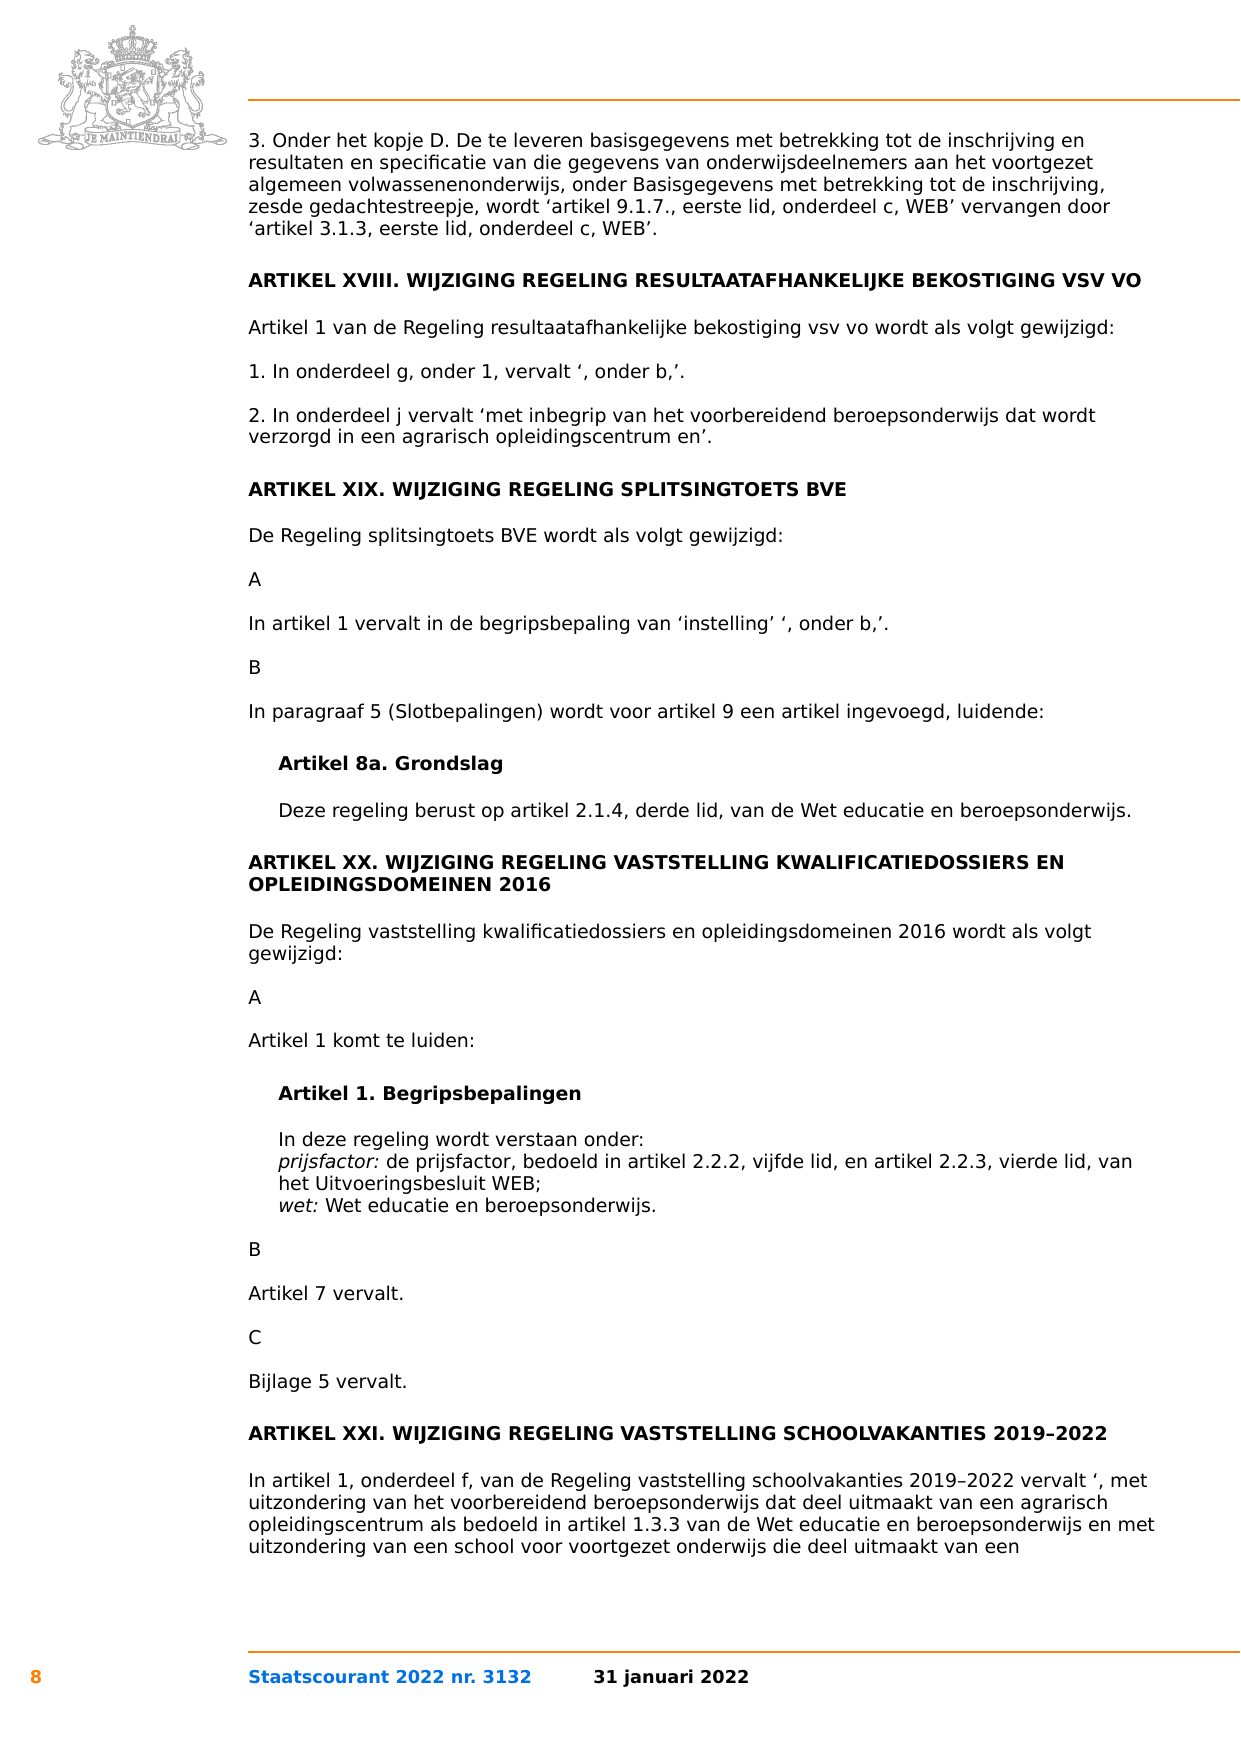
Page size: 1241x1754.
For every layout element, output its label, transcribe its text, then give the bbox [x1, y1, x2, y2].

text A [248, 569, 1163, 591]
text Bijlage 5 vervalt. [248, 1371, 1163, 1393]
subtitle ARTIKEL XVIII. WIJZIGING REGELING RESULTAATAFHANKELIJKE BEKOSTIGING VSV VO [248, 270, 1163, 292]
text A [248, 987, 1163, 1008]
text De Regeling vaststelling kwalificatiedossiers en opleidingsdomeinen 2016 wordt als volgt gewijzigd: [248, 921, 1163, 965]
text B [248, 1239, 1163, 1261]
text 1. In onderdeel g, onder 1, vervalt ‘, onder b,’. [248, 361, 1163, 383]
subtitle ARTIKEL XX. WIJZIGING REGELING VASTSTELLING KWALIFICATIEDOSSIERS EN OPLEIDINGSDOMEINEN 2016 [248, 852, 1163, 896]
text De Regeling splitsingtoets BVE wordt als volgt gewijzigd: [248, 525, 1163, 547]
text Artikel 1 komt te luiden: [248, 1030, 1163, 1052]
subtitle ARTIKEL XIX. WIJZIGING REGELING SPLITSINGTOETS BVE [248, 478, 1163, 500]
subtitle Artikel 1. Begripsbepalingen [278, 1082, 1163, 1104]
text In artikel 1, onderdeel f, van de Regeling vaststelling schoolvakanties 2019–2022 vervalt ‘, met uitzondering van het voorbereidend beroepsonderwijs dat deel uitmaakt van een agrarisch opleidingscentrum als bedoeld in artikel 1.3.3 van de Wet educatie en beroepsonderwijs en met uitzondering van een school voor voortgezet onderwijs die deel uitmaakt van een [248, 1470, 1163, 1558]
text Artikel 1 van de Regeling resultaatafhankelijke bekostiging vsv vo wordt als volgt gewijzigd: [248, 317, 1163, 339]
subtitle Artikel 8a. Grondslag [278, 753, 1163, 775]
text In artikel 1 vervalt in de begripsbepaling van ‘instelling’ ‘, onder b,’. [248, 613, 1163, 635]
picture [38, 25, 227, 150]
text In deze regeling wordt verstaan onder: [278, 1129, 1163, 1151]
text B [248, 657, 1163, 679]
text prijsfactor: de prijsfactor, bedoeld in artikel 2.2.2, vijfde lid, en artikel 2.2.3, vierde lid, van het Uitvoeringsbesluit WEB; [278, 1151, 1163, 1195]
text Deze regeling berust op artikel 2.1.4, derde lid, van de Wet educatie en beroepsonderwijs. [278, 800, 1163, 822]
subtitle ARTIKEL XXI. WIJZIGING REGELING VASTSTELLING SCHOOLVAKANTIES 2019–2022 [248, 1423, 1163, 1445]
text wet: Wet educatie en beroepsonderwijs. [278, 1195, 1163, 1217]
text Artikel 7 vervalt. [248, 1283, 1163, 1305]
text 3. Onder het kopje D. De te leveren basisgegevens met betrekking tot de inschrijving en resultaten en specificatie van die gegevens van onderwijsdeelnemers aan het voortgezet algemeen volwassenenonderwijs, onder Basisgegevens met betrekking tot de inschrijving, zesde gedachtestreepje, wordt ‘artikel 9.1.7., eerste lid, onderdeel c, WEB’ vervangen door ‘artikel 3.1.3, eerste lid, onderdeel c, WEB’. [248, 130, 1163, 240]
text In paragraaf 5 (Slotbepalingen) wordt voor artikel 9 een artikel ingevoegd, luidende: [248, 701, 1163, 723]
text C [248, 1327, 1163, 1349]
text 2. In onderdeel j vervalt ‘met inbegrip van het voorbereidend beroepsonderwijs dat wordt verzorgd in een agrarisch opleidingscentrum en’. [248, 404, 1163, 448]
